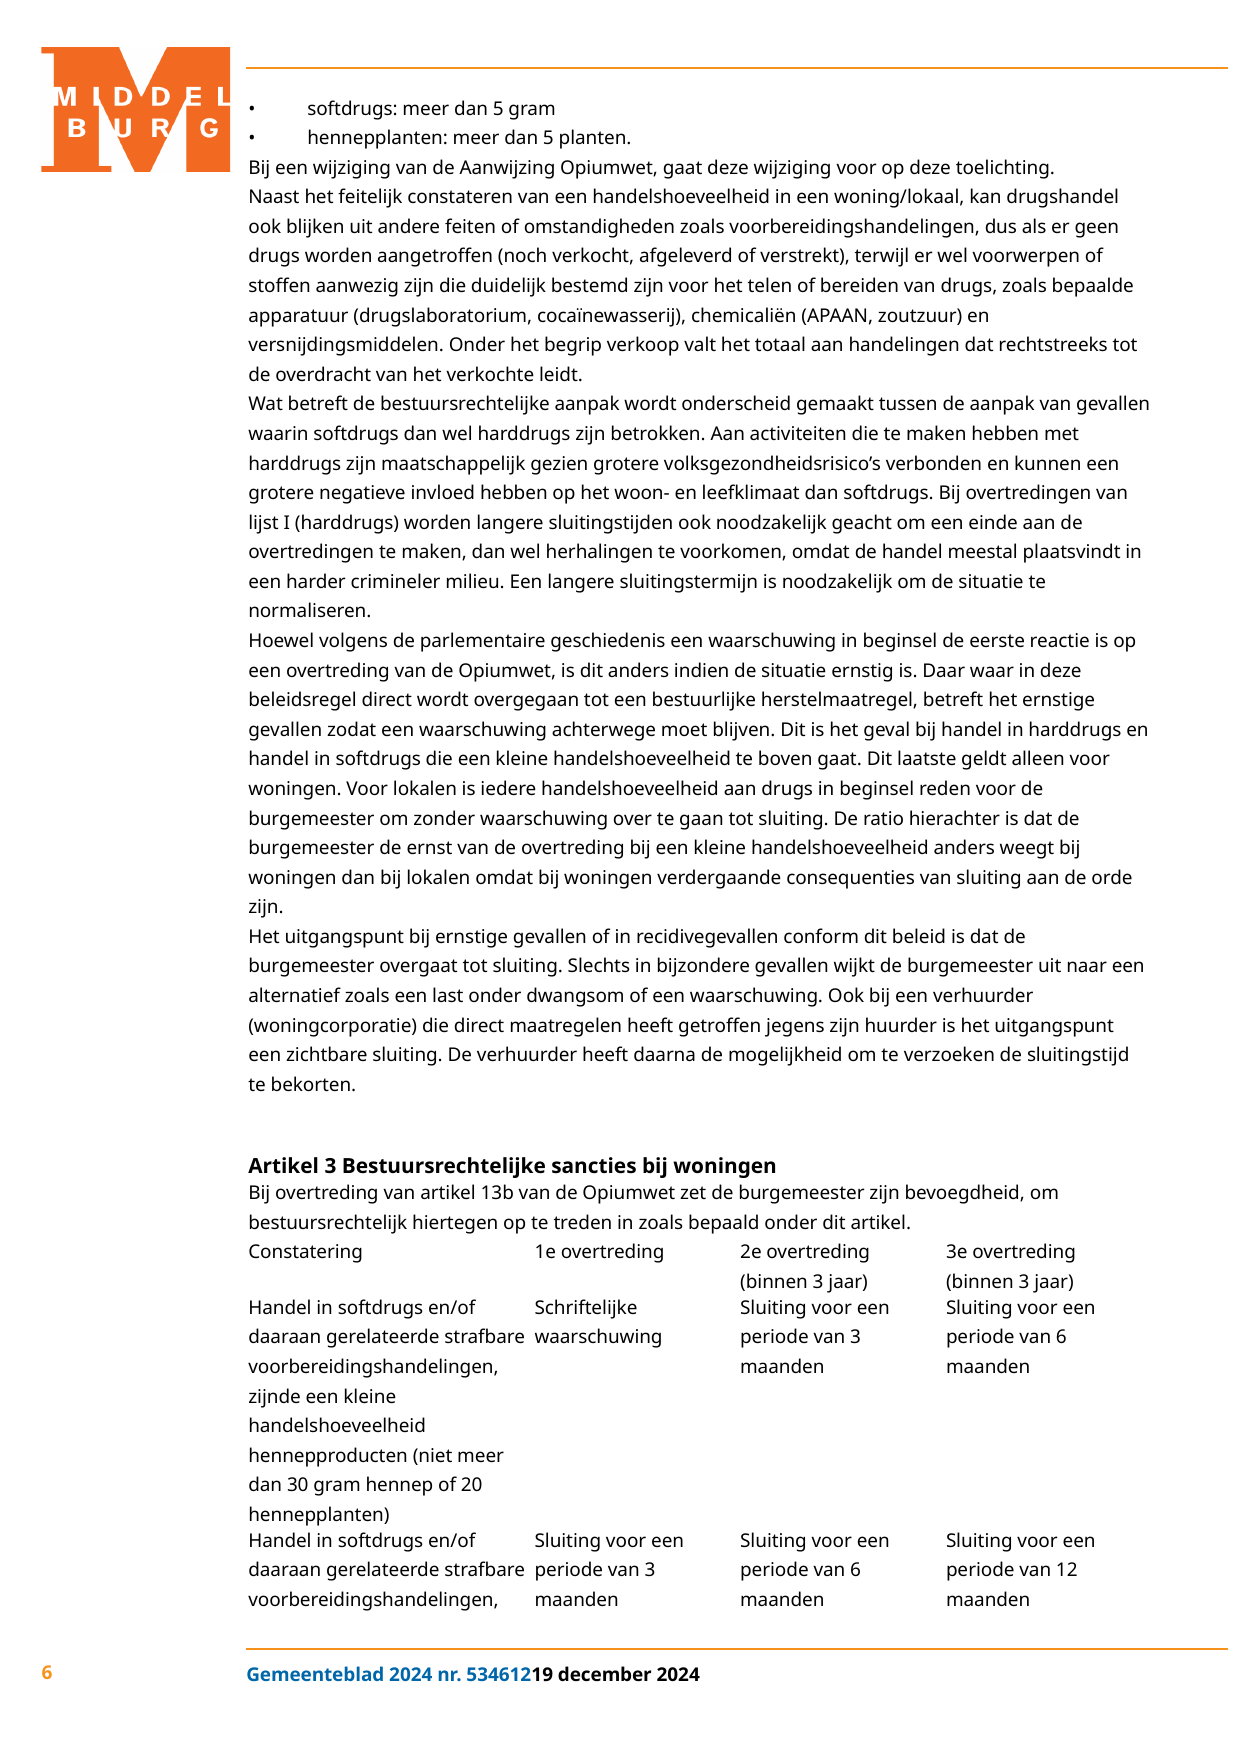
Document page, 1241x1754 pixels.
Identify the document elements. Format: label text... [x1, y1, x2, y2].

text Naast het feitelijk constateren van een handelshoeveelheid in een woning/lokaal, kan drugshandel ook blijken uit andere feiten of omstandigheden zoals voorbereidingshandelingen, dus als er geen drugs worden aangetroffen (noch verkocht, afgeleverd of verstrekt), terwijl er wel voorwerpen of stoffen aanwezig zijn die duidelijk bestemd zijn voor het telen of bereiden van drugs, zoals bepaalde apparatuur (drugslaboratorium, cocaïnewasserij), chemicaliën (APAAN, zoutzuur) en versnijdingsmiddelen. Onder het begrip verkoop valt het totaal aan handelingen dat rechtstreeks tot de overdracht van het verkochte leidt. [248, 183, 1152, 387]
table_header 2e overtreding (binnen 3 jaar) [740, 1239, 946, 1294]
list hennepplanten: meer dan 5 planten. [248, 124, 1152, 150]
picture [41, 47, 231, 172]
table_cell Sluiting voor een periode van 6 maanden [946, 1294, 1152, 1527]
text Wat betreft de bestuursrechtelijke aanpak wordt onderscheid gemaakt tussen de aanpak van gevallen waarin softdrugs dan wel harddrugs zijn betrokken. Aan activiteiten die te maken hebben met harddrugs zijn maatschappelijk gezien grotere volksgezondheidsrisico’s verbonden en kunnen een grotere negatieve invloed hebben op het woon- en leefklimaat dan softdrugs. Bij overtredingen van lijst I (harddrugs) worden langere sluitingstijden ook noodzakelijk geacht om een einde aan de overtredingen te maken, dan wel herhalingen te voorkomen, omdat de handel meestal plaatsvindt in een harder crimineler milieu. Een langere sluitingstermijn is noodzakelijk om de situatie te normaliseren. [248, 391, 1152, 623]
list softdrugs: meer dan 5 gram [248, 95, 1152, 121]
table_cell Sluiting voor een periode van 6 maanden [740, 1527, 946, 1612]
text Het uitgangspunt bij ernstige gevallen of in recidivegevallen conform dit beleid is dat de burgemeester overgaat tot sluiting. Slechts in bijzondere gevallen wijkt de burgemeester uit naar een alternatief zoals een last onder dwangsom of een waarschuwing. Ook bij een verhuurder (woningcorporatie) die direct maatregelen heeft getroffen jegens zijn huurder is het uitgangspunt een zichtbare sluiting. De verhuurder heeft daarna de mogelijkheid om te verzoeken de sluitingstijd te bekorten. [248, 923, 1152, 1097]
table_header 3e overtreding (binnen 3 jaar) [946, 1239, 1152, 1294]
text Hoewel volgens de parlementaire geschiedenis een waarschuwing in beginsel de eerste reactie is op een overtreding van de Opiumwet, is dit anders indien de situatie ernstig is. Daar waar in deze beleidsregel direct wordt overgegaan tot een bestuurlijke herstelmaatregel, betreft het ernstige gevallen zodat een waarschuwing achterwege moet blijven. Dit is het geval bij handel in harddrugs en handel in softdrugs die een kleine handelshoeveelheid te boven gaat. Dit laatste geldt alleen voor woningen. Voor lokalen is iedere handelshoeveelheid aan drugs in beginsel reden voor de burgemeester om zonder waarschuwing over te gaan tot sluiting. De ratio hierachter is dat de burgemeester de ernst van de overtreding bij een kleine handelshoeveelheid anders weegt bij woningen dan bij lokalen omdat bij woningen verdergaande consequenties van sluiting aan de orde zijn. [248, 627, 1152, 919]
text Bij overtreding van artikel 13b van de Opiumwet zet de burgemeester zijn bevoegdheid, om bestuursrechtelijk hiertegen op te treden in zoals bepaald onder dit artikel. [248, 1179, 1152, 1235]
table_cell Handel in softdrugs en/of daaraan gerelateerde strafbare voorbereidingshandelingen, zijnde een kleine handelshoeveelheid hennepproducten (niet meer dan 30 gram hennep of 20 hennepplanten) [248, 1294, 534, 1527]
table_cell Sluiting voor een periode van 3 maanden [534, 1527, 740, 1612]
table_header 1e overtreding [534, 1239, 740, 1294]
table_cell Schriftelijke waarschuwing [534, 1294, 740, 1527]
table_cell Sluiting voor een periode van 3 maanden [740, 1294, 946, 1527]
text Artikel 3 Bestuursrechtelijke sancties bij woningen [248, 1151, 1152, 1179]
table_header Constatering [248, 1239, 534, 1294]
text Bij een wijziging van de Aanwijzing Opiumwet, gaat deze wijziging voor op deze toelichting. [248, 154, 1152, 180]
table_cell Handel in softdrugs en/of daaraan gerelateerde strafbare voorbereidingshandelingen, [248, 1527, 534, 1612]
table_cell Sluiting voor een periode van 12 maanden [946, 1527, 1152, 1612]
